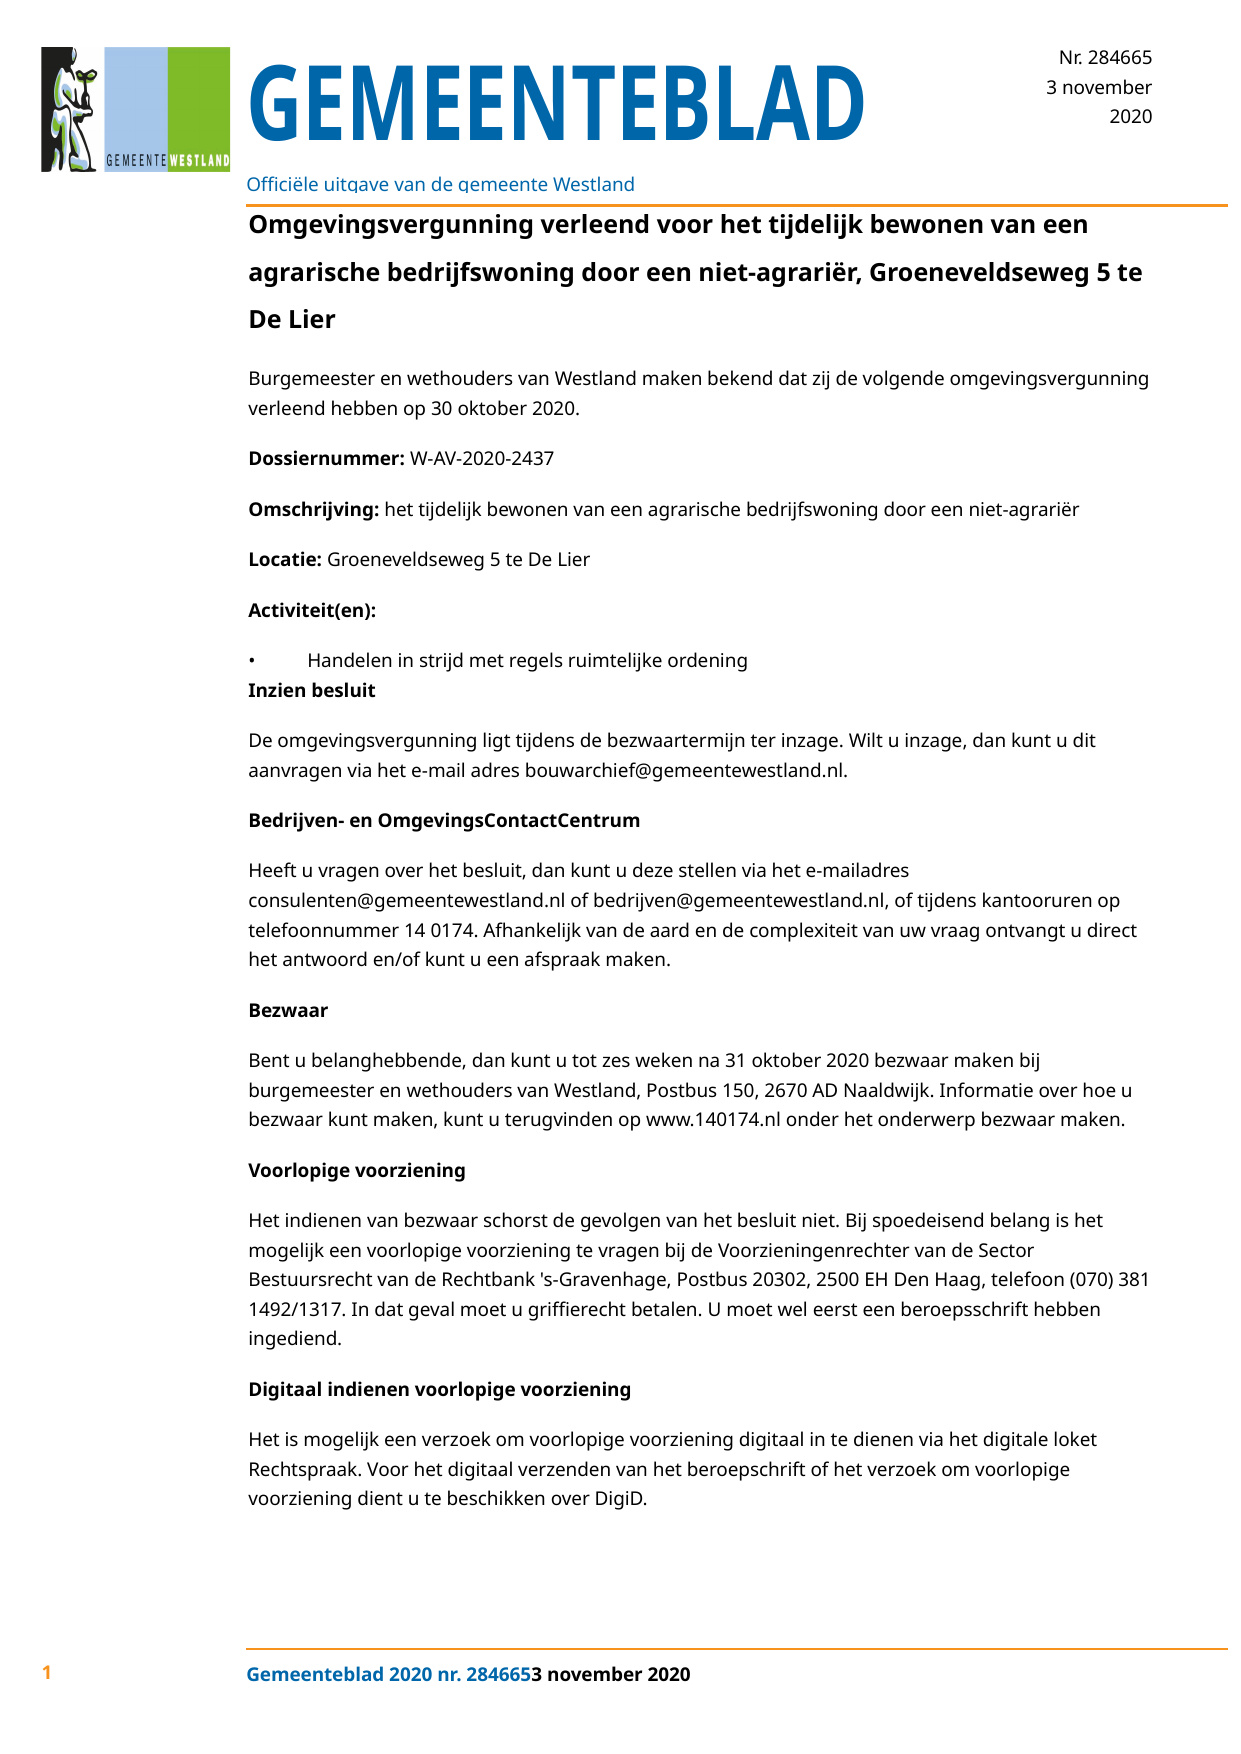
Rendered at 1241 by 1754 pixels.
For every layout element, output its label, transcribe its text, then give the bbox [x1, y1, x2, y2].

text Het indienen van bezwaar schorst de gevolgen van het besluit niet. Bij spoedeisend belang is het mogelijk een voorlopige voorziening te vragen bij de Voorzieningenrechter van de Sector Bestuursrecht van de Rechtbank 's-Gravenhage, Postbus 20302, 2500 EH Den Haag, telefoon (070) 381 1492/1317. In dat geval moet u griffierecht betalen. U moet wel eerst een beroepsschrift hebben ingediend. [248, 1207, 1152, 1351]
text Bezwaar [248, 997, 1152, 1022]
text Activiteit(en): [248, 597, 1152, 622]
text Bent u belanghebbende, dan kunt u tot zes weken na 31 oktober 2020 bezwaar maken bij burgemeester en wethouders van Westland, Postbus 150, 2670 AD Naaldwijk. Informatie over hoe u bezwaar kunt maken, kunt u terugvinden op www.140174.nl onder het onderwerp bezwaar maken. [248, 1047, 1152, 1132]
picture [41, 47, 231, 172]
text Omschrijving: het tijdelijk bewonen van een agrarische bedrijfswoning door een niet-agrariër [248, 496, 1152, 522]
text Bedrijven- en OmgevingsContactCentrum [248, 807, 1152, 833]
text Heeft u vragen over het besluit, dan kunt u deze stellen via het e-mailadres consulenten@gemeentewestland.nl of bedrijven@gemeentewestland.nl, of tijdens kantooruren op telefoonnummer 14 0174. Afhankelijk van de aard en de complexiteit van uw vraag ontvangt u direct het antwoord en/of kunt u een afspraak maken. [248, 858, 1152, 972]
text De omgevingsvergunning ligt tijdens de bezwaartermijn ter inzage. Wilt u inzage, dan kunt u dit aanvragen via het e-mail adres bouwarchief@gemeentewestland.nl. [248, 727, 1152, 782]
text Omgevingsvergunning verleend voor het tijdelijk bewonen van een agrarische bedrijfswoning door een niet-agrariër, Groeneveldseweg 5 te De Lier [248, 207, 1152, 336]
text Het is mogelijk een verzoek om voorlopige voorziening digitaal in te dienen via het digitale loket Rechtspraak. Voor het digitaal verzenden van het beroepschrift of het verzoek om voorlopige voorziening dient u te beschikken over DigiD. [248, 1426, 1152, 1511]
text Dossiernummer: W-AV-2020-2437 [248, 446, 1152, 471]
text Burgemeester en wethouders van Westland maken bekend dat zij de volgende omgevingsvergunning verleend hebben op 30 oktober 2020. [248, 366, 1152, 421]
text Locatie: Groeneveldseweg 5 te De Lier [248, 546, 1152, 572]
text Digitaal indienen voorlopige voorziening [248, 1376, 1152, 1402]
text Inzien besluit [248, 677, 1152, 702]
list Handelen in strijd met regels ruimtelijke ordening [248, 647, 1152, 673]
text Voorlopige voorziening [248, 1157, 1152, 1182]
